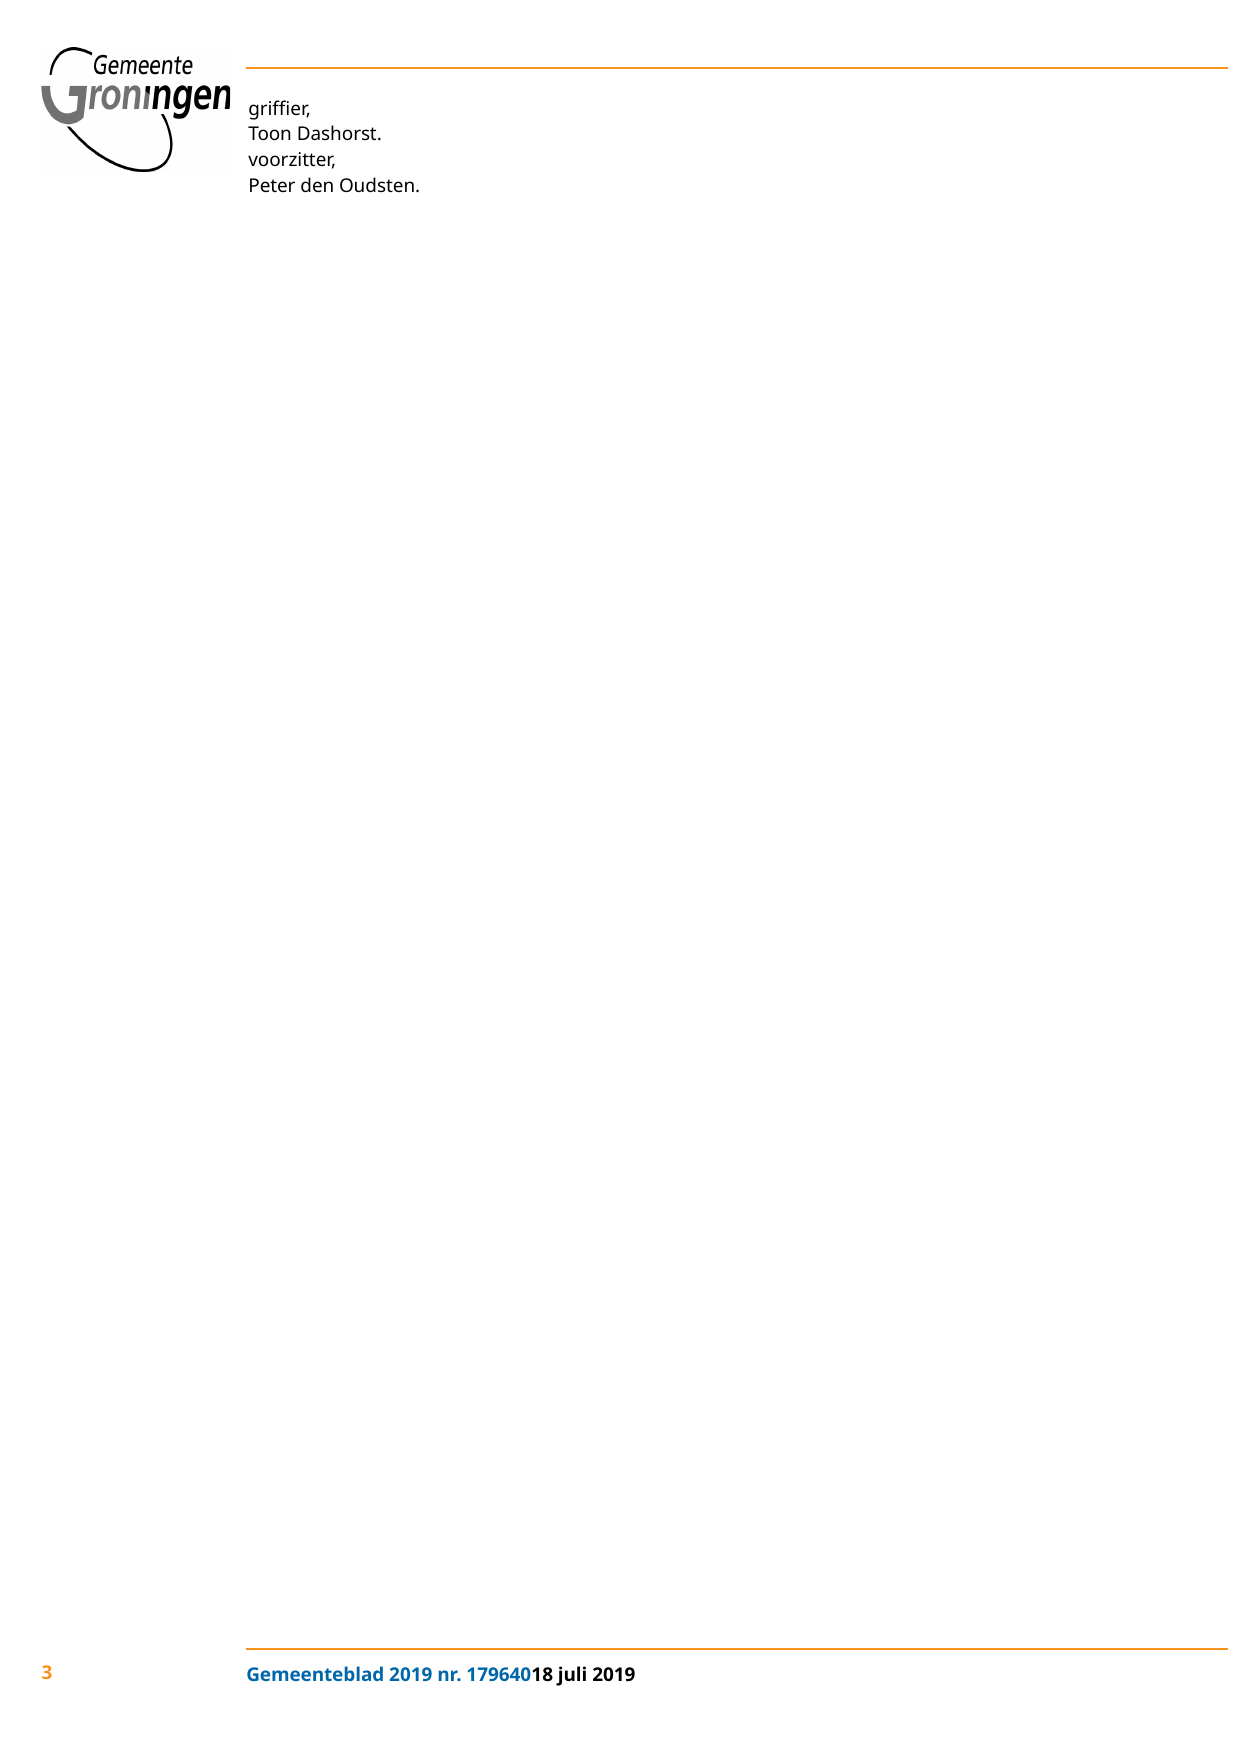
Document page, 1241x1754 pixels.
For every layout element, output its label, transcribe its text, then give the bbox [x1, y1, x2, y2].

picture [41, 47, 231, 172]
text griffier, [248, 95, 1152, 121]
text Peter den Oudsten. [248, 172, 1152, 198]
text Toon Dashorst. [248, 121, 1152, 146]
text voorzitter, [248, 146, 1152, 172]
